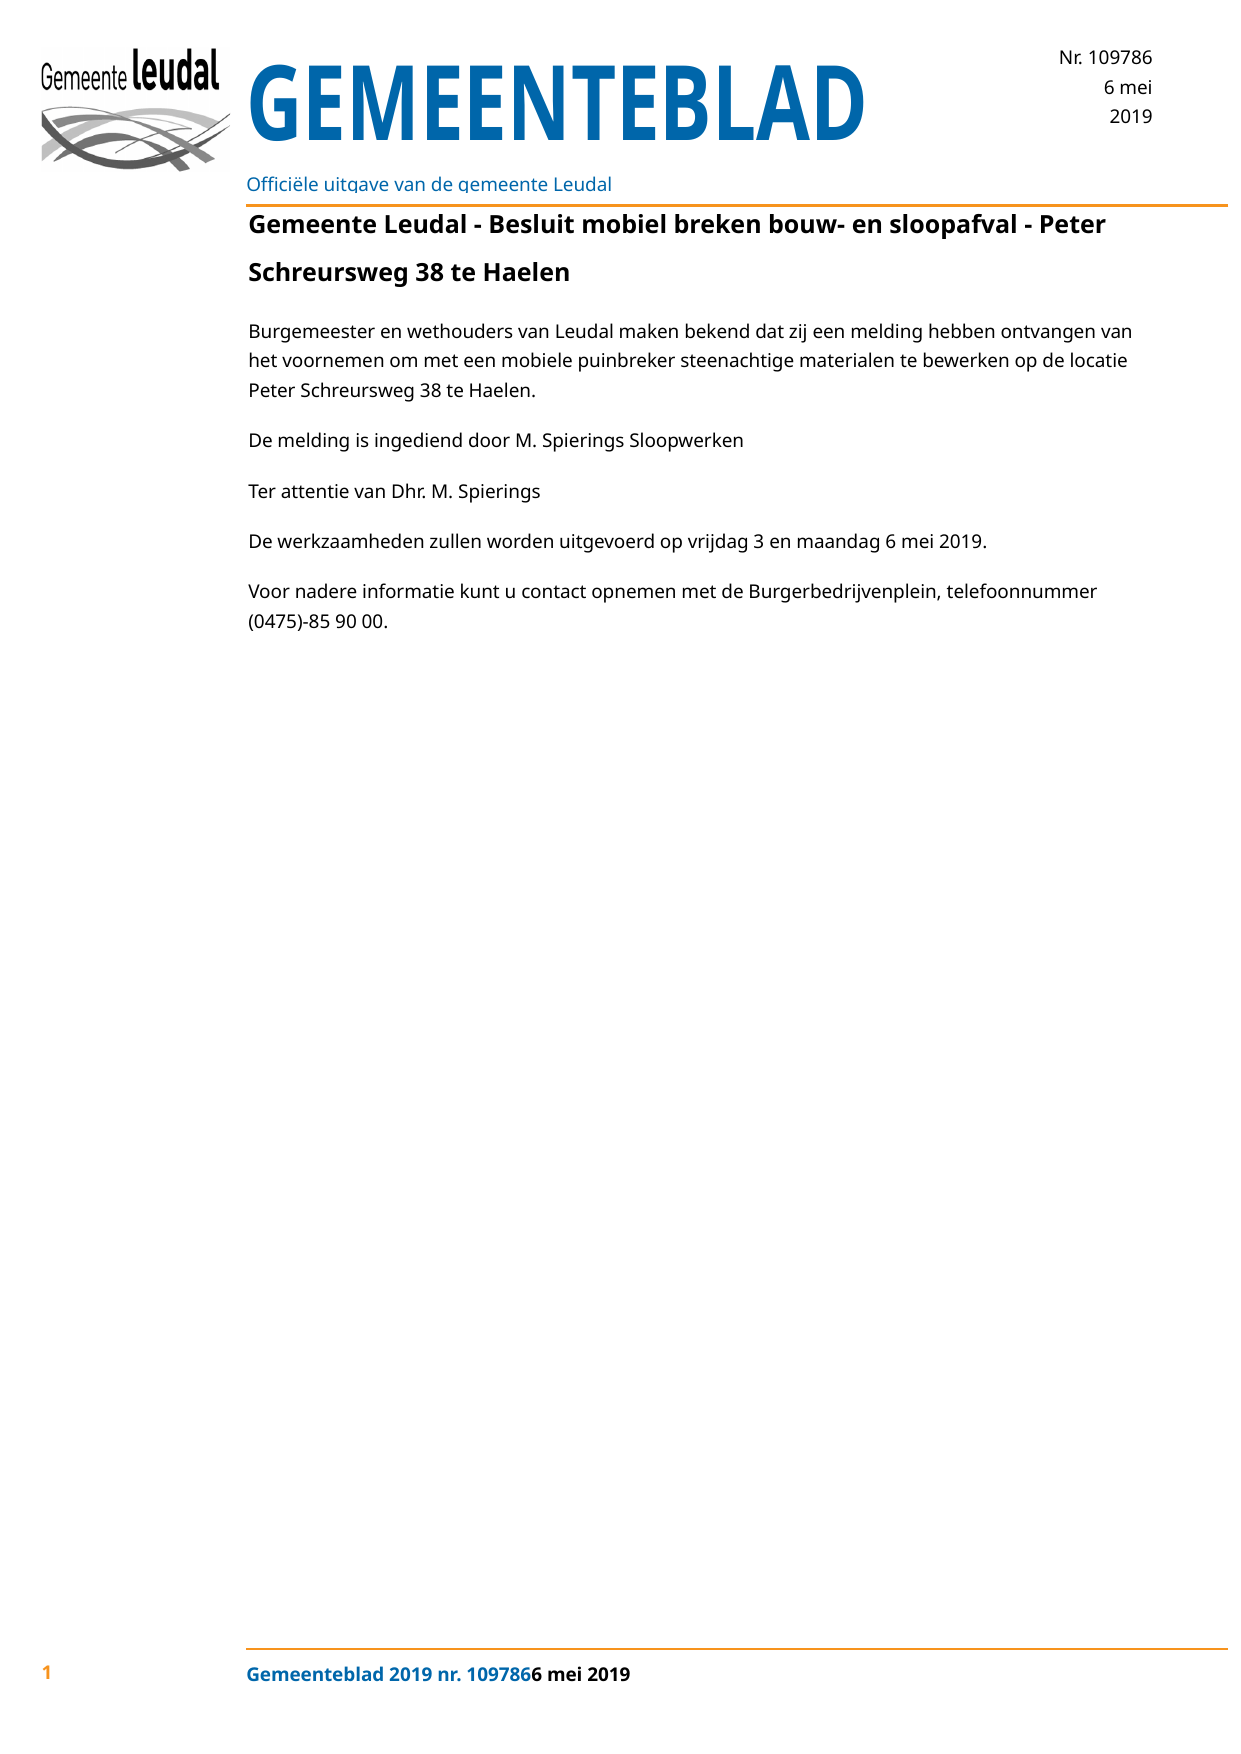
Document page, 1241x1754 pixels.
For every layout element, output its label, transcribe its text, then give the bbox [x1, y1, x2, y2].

text Voor nadere informatie kunt u contact opnemen met de Burgerbedrijvenplein, telefoonnummer (0475)-85 90 00. [248, 579, 1152, 634]
text Burgemeester en wethouders van Leudal maken bekend dat zij een melding hebben ontvangen van het voornemen om met een mobiele puinbreker steenachtige materialen te bewerken op de locatie Peter Schreursweg 38 te Haelen. [248, 318, 1152, 403]
text Ter attentie van Dhr. M. Spierings [248, 478, 1152, 504]
text De werkzaamheden zullen worden uitgevoerd op vrijdag 3 en maandag 6 mei 2019. [248, 528, 1152, 554]
picture [41, 47, 231, 172]
text De melding is ingediend door M. Spierings Sloopwerken [248, 427, 1152, 453]
text Gemeente Leudal - Besluit mobiel breken bouw- en sloopafval - Peter Schreursweg 38 te Haelen [248, 207, 1152, 288]
